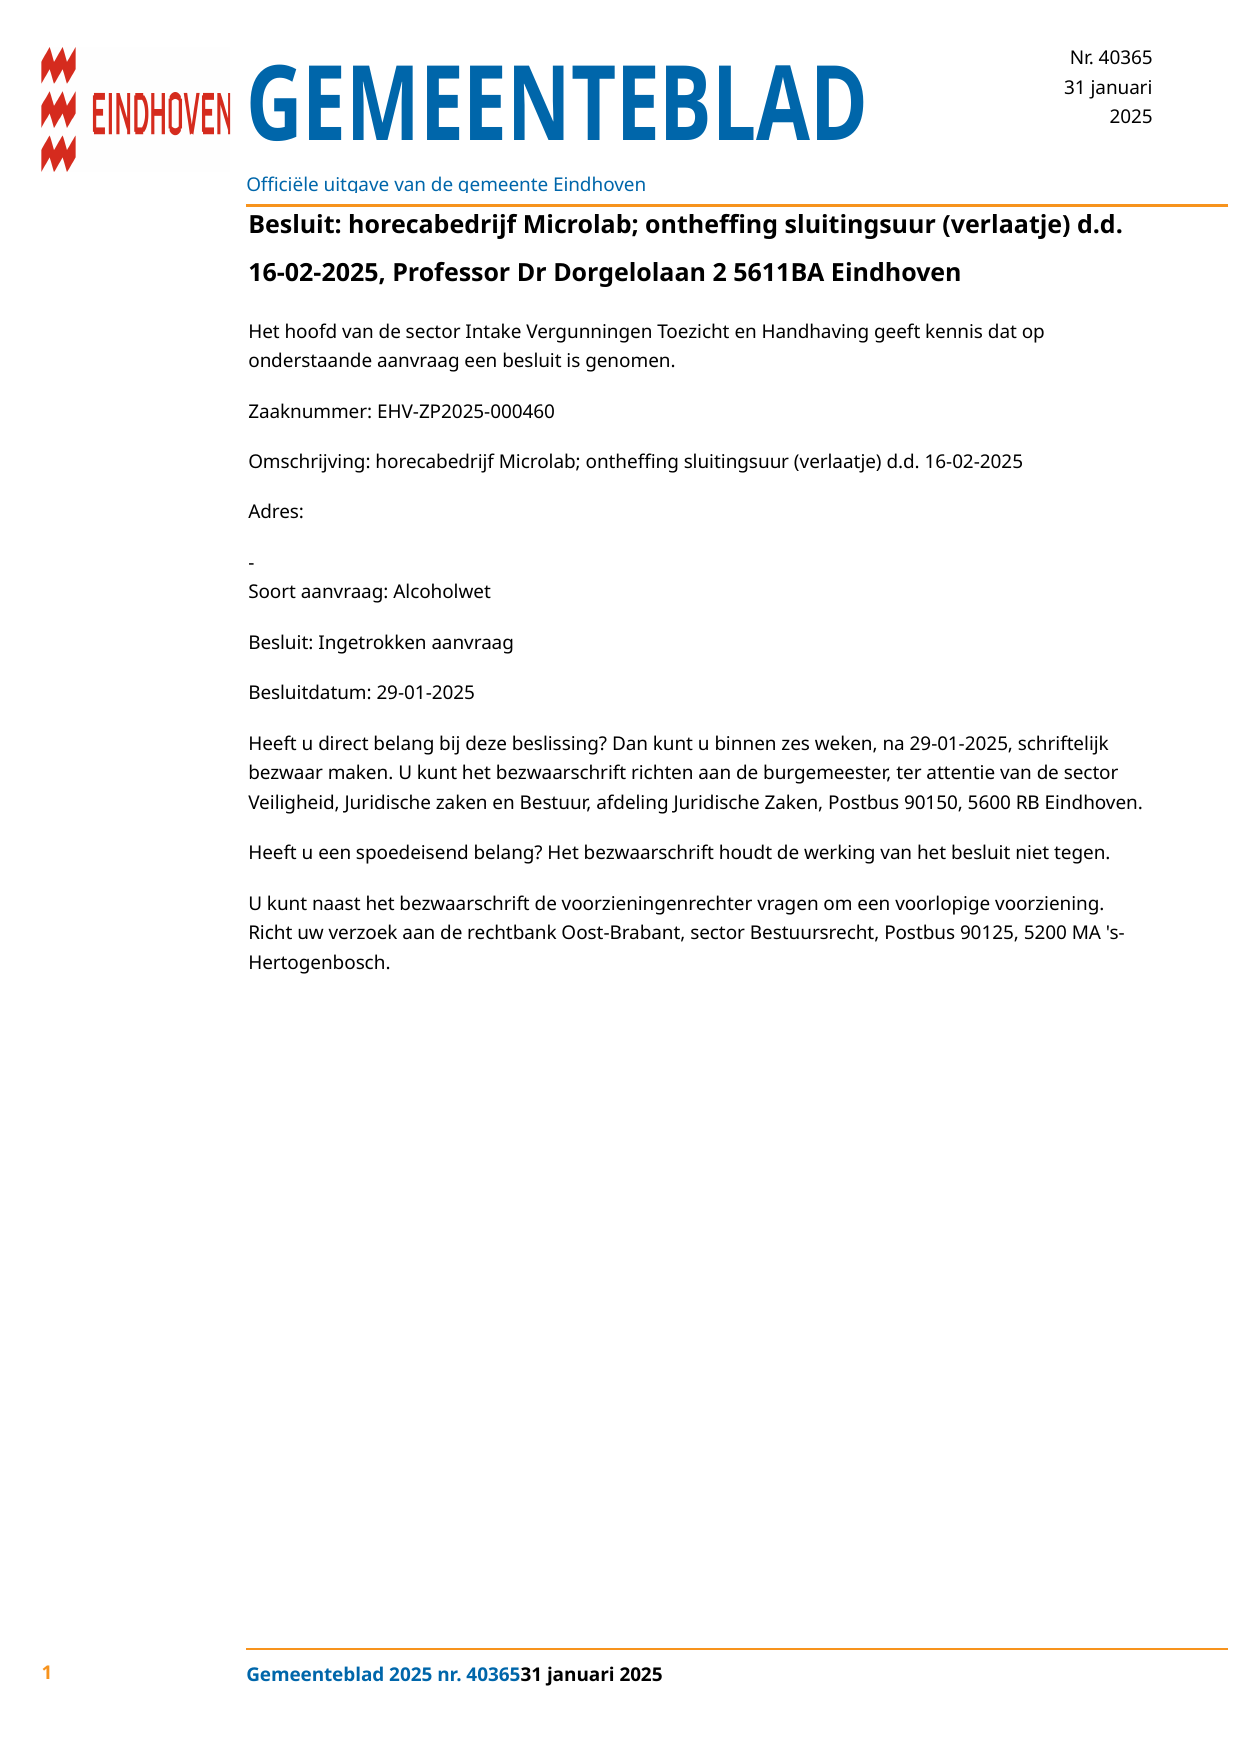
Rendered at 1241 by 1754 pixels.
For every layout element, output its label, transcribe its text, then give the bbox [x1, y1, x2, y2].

text Adres: [248, 499, 1152, 524]
text Besluit: horecabedrijf Microlab; ontheffing sluitingsuur (verlaatje) d.d. 16-02-2025, Professor Dr Dorgelolaan 2 5611BA Eindhoven [248, 207, 1152, 288]
text Heeft u een spoedeisend belang? Het bezwaarschrift houdt de werking van het besluit niet tegen. [248, 839, 1152, 865]
text Besluitdatum: 29-01-2025 [248, 679, 1152, 705]
text U kunt naast het bezwaarschrift de voorzieningenrechter vragen om een voorlopige voorziening. Richt uw verzoek aan de rechtbank Oost-Brabant, sector Bestuursrecht, Postbus 90125, 5200 MA 's-Hertogenbosch. [248, 890, 1152, 975]
text Besluit: Ingetrokken aanvraag [248, 629, 1152, 655]
picture [41, 47, 231, 172]
text Omschrijving: horecabedrijf Microlab; ontheffing sluitingsuur (verlaatje) d.d. 16-02-2025 [248, 448, 1152, 474]
text Het hoofd van de sector Intake Vergunningen Toezicht en Handhaving geeft kennis dat op onderstaande aanvraag een besluit is genomen. [248, 318, 1152, 373]
text Zaaknummer: EHV-ZP2025-000460 [248, 398, 1152, 424]
text Heeft u direct belang bij deze beslissing? Dan kunt u binnen zes weken, na 29-01-2025, schriftelijk bezwaar maken. U kunt het bezwaarschrift richten aan de burgemeester, ter attentie van de sector Veiligheid, Juridische zaken en Bestuur, afdeling Juridische Zaken, Postbus 90150, 5600 RB Eindhoven. [248, 730, 1152, 815]
text Soort aanvraag: Alcoholwet [248, 579, 1152, 604]
